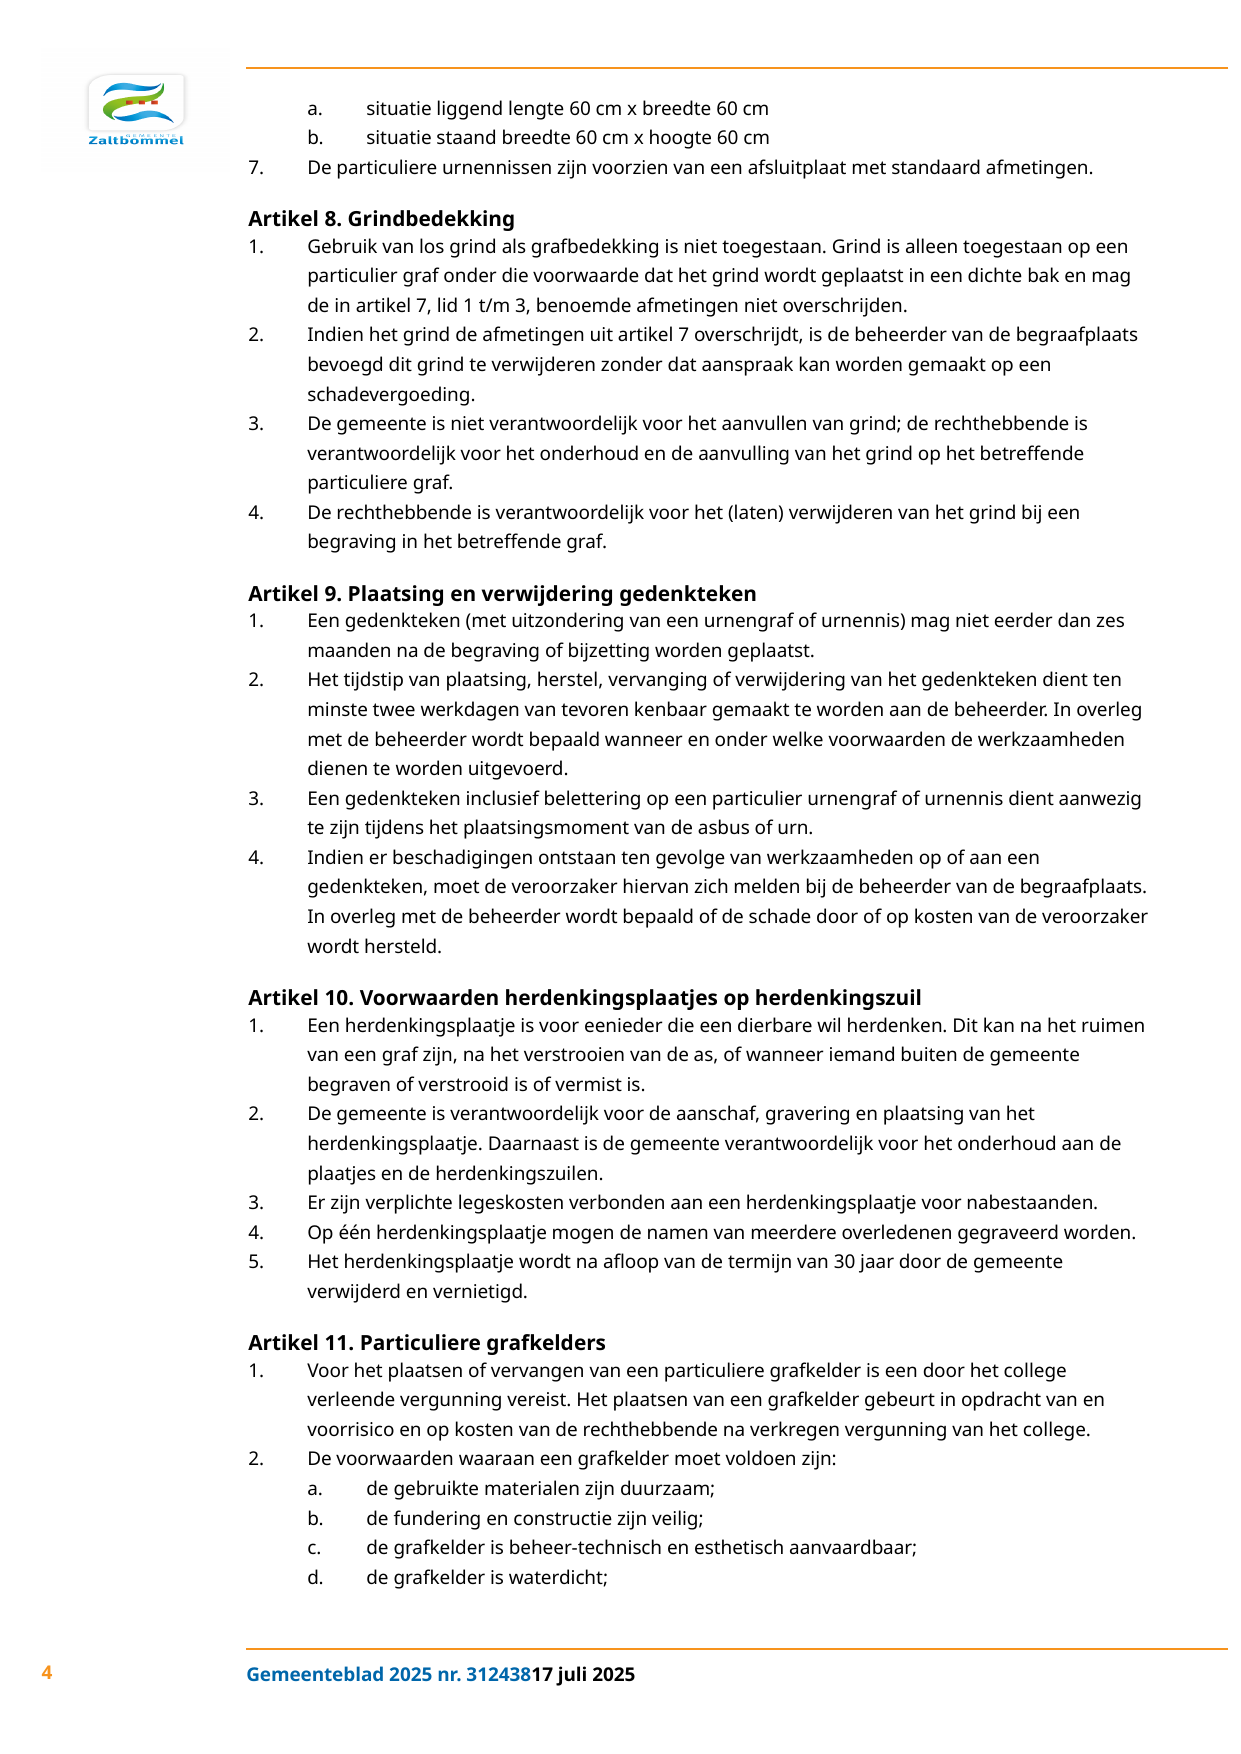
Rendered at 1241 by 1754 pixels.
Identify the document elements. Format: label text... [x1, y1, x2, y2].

list Gebruik van los grind als grafbedekking is niet toegestaan. Grind is alleen toegestaan op een particulier graf onder die voorwaarde dat het grind wordt geplaatst in een dichte bak en mag de in artikel 7, lid 1 t/m 3, benoemde afmetingen niet overschrijden. [248, 233, 1152, 318]
list De gemeente is niet verantwoordelijk voor het aanvullen van grind; de rechthebbende is verantwoordelijk voor het onderhoud en de aanvulling van het grind op het betreffende particuliere graf. [248, 410, 1152, 495]
list de grafkelder is beheer-technisch en esthetisch aanvaardbaar; [307, 1534, 1152, 1560]
list Op één herdenkingsplaatje mogen de namen van meerdere overledenen gegraveerd worden. [248, 1219, 1152, 1244]
list De rechthebbende is verantwoordelijk voor het (laten) verwijderen van het grind bij een begraving in het betreffende graf. [248, 499, 1152, 554]
list De voorwaarden waaraan een grafkelder moet voldoen zijn: [248, 1446, 1152, 1471]
list De gemeente is verantwoordelijk voor de aanschaf, gravering en plaatsing van het herdenkingsplaatje. Daarnaast is de gemeente verantwoordelijk voor het onderhoud aan de plaatjes en de herdenkingszuilen. [248, 1101, 1152, 1185]
list Indien er beschadigingen ontstaan ten gevolge van werkzaamheden op of aan een gedenkteken, moet de veroorzaker hiervan zich melden bij de beheerder van de begraafplaats. In overleg met de beheerder wordt bepaald of de schade door of op kosten van de veroorzaker wordt hersteld. [248, 844, 1152, 959]
list De particuliere urnennissen zijn voorzien van een afsluitplaat met standaard afmetingen. [248, 154, 1152, 180]
list de grafkelder is waterdicht; [307, 1564, 1152, 1590]
list Er zijn verplichte legeskosten verbonden aan een herdenkingsplaatje voor nabestaanden. [248, 1189, 1152, 1215]
list Het tijdstip van plaatsing, herstel, vervanging of verwijdering van het gedenkteken dient ten minste twee werkdagen van tevoren kenbaar gemaakt te worden aan de beheerder. In overleg met de beheerder wordt bepaald wanneer en onder welke voorwaarden de werkzaamheden dienen te worden uitgevoerd. [248, 667, 1152, 781]
list Een gedenkteken (met uitzondering van een urnengraf of urnennis) mag niet eerder dan zes maanden na de begraving of bijzetting worden geplaatst. [248, 607, 1152, 663]
text Artikel 10. Voorwaarden herdenkingsplaatjes op herdenkingszuil [248, 983, 1152, 1012]
text Artikel 8. Grindbedekking [248, 204, 1152, 233]
list Voor het plaatsen of vervangen van een particuliere grafkelder is een door het college verleende vergunning vereist. Het plaatsen van een grafkelder gebeurt in opdracht van en voorrisico en op kosten van de rechthebbende na verkregen vergunning van het college. [248, 1357, 1152, 1442]
list de fundering en constructie zijn veilig; [307, 1505, 1152, 1531]
text Artikel 11. Particuliere grafkelders [248, 1328, 1152, 1357]
picture [41, 47, 231, 172]
list de gebruikte materialen zijn duurzaam; [307, 1475, 1152, 1501]
list Een herdenkingsplaatje is voor eenieder die een dierbare wil herdenken. Dit kan na het ruimen van een graf zijn, na het verstrooien van de as, of wanneer iemand buiten de gemeente begraven of verstrooid is of vermist is. [248, 1012, 1152, 1097]
list Het herdenkingsplaatje wordt na afloop van de termijn van 30 jaar door de gemeente verwijderd en vernietigd. [248, 1248, 1152, 1304]
list Indien het grind de afmetingen uit artikel 7 overschrijdt, is de beheerder van de begraafplaats bevoegd dit grind te verwijderen zonder dat aanspraak kan worden gemaakt op een schadevergoeding. [248, 322, 1152, 406]
text Artikel 9. Plaatsing en verwijdering gedenkteken [248, 579, 1152, 607]
list situatie liggend lengte 60 cm x breedte 60 cm [307, 95, 1152, 121]
list situatie staand breedte 60 cm x hoogte 60 cm [307, 124, 1152, 150]
list Een gedenkteken inclusief belettering op een particulier urnengraf of urnennis dient aanwezig te zijn tijdens het plaatsingsmoment van de asbus of urn. [248, 785, 1152, 840]
